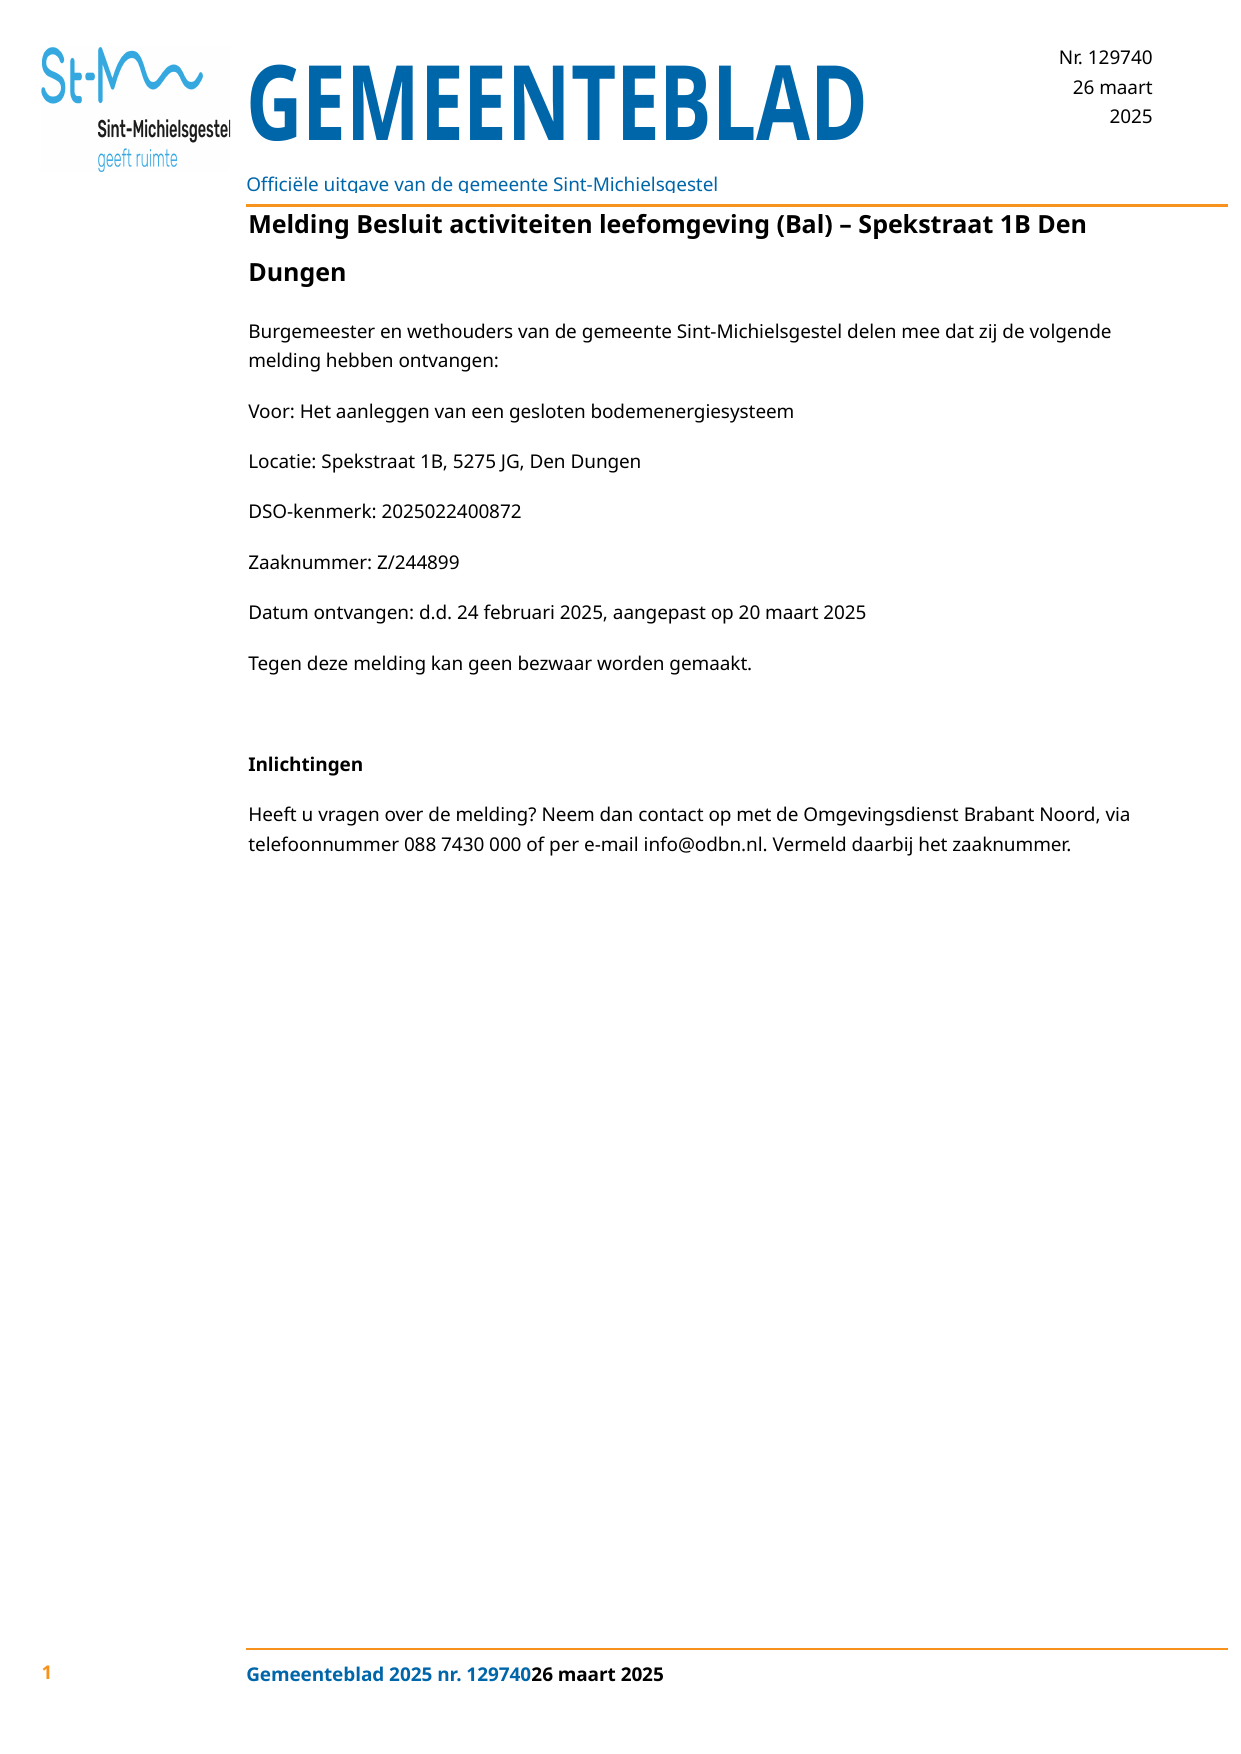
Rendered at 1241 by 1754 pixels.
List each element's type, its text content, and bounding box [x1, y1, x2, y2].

text Tegen deze melding kan geen bezwaar worden gemaakt. [248, 650, 1152, 676]
text Datum ontvangen: d.d. 24 februari 2025, aangepast op 20 maart 2025 [248, 599, 1152, 625]
text Locatie: Spekstraat 1B, 5275 JG, Den Dungen [248, 448, 1152, 474]
picture [41, 47, 231, 172]
text Burgemeester en wethouders van de gemeente Sint-Michielsgestel delen mee dat zij de volgende melding hebben ontvangen: [248, 318, 1152, 373]
text DSO-kenmerk: 2025022400872 [248, 499, 1152, 524]
text Inlichtingen [248, 751, 1152, 777]
text Voor: Het aanleggen van een gesloten bodemenergiesysteem [248, 398, 1152, 424]
text Zaaknummer: Z/244899 [248, 549, 1152, 575]
text Heeft u vragen over de melding? Neem dan contact op met de Omgevingsdienst Brabant Noord, via telefoonnummer 088 7430 000 of per e-mail info@odbn.nl. Vermeld daarbij het zaaknummer. [248, 801, 1152, 857]
text Melding Besluit activiteiten leefomgeving (Bal) – Spekstraat 1B Den Dungen [248, 207, 1152, 288]
